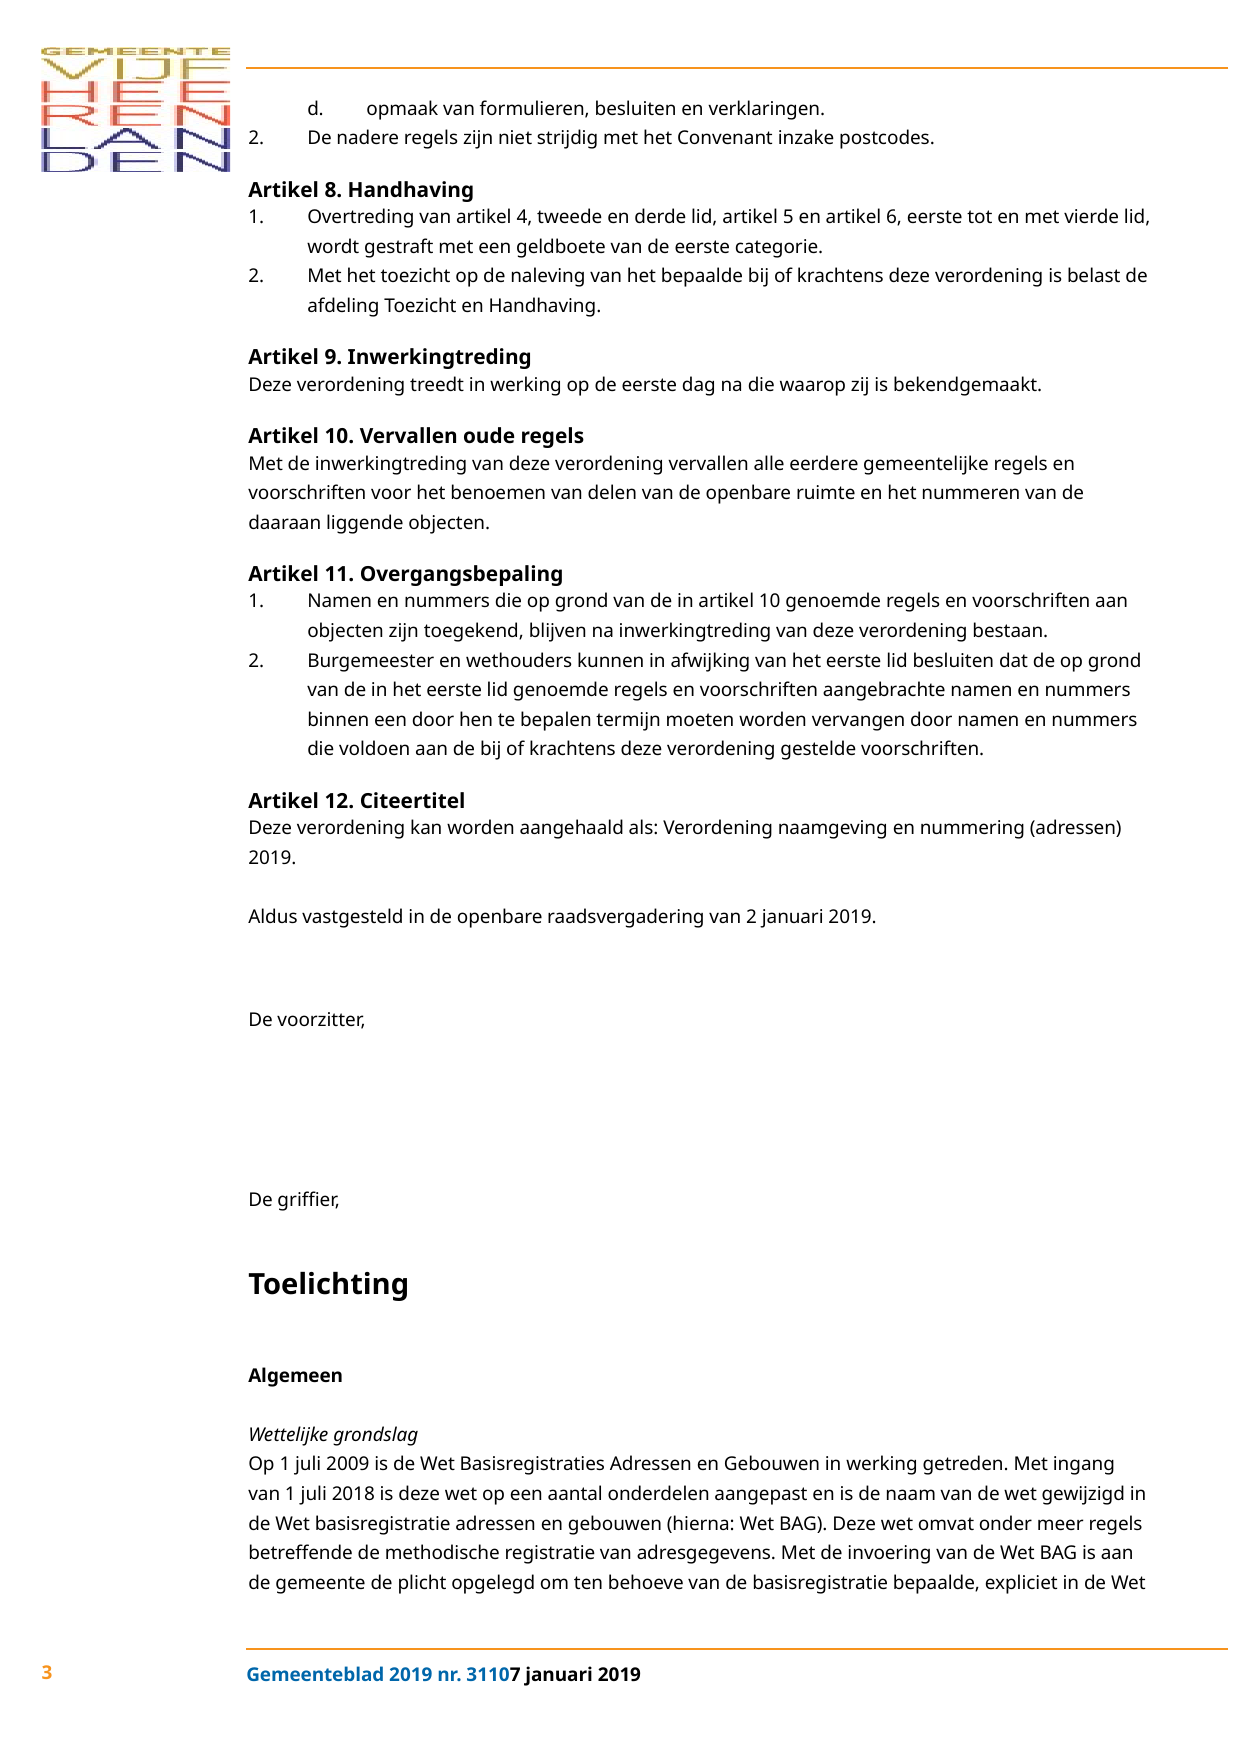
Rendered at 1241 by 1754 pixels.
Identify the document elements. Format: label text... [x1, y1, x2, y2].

text Wettelijke grondslag [248, 1421, 1152, 1447]
list opmaak van formulieren, besluiten en verklaringen. [307, 95, 1152, 121]
text Aldus vastgesteld in de openbare raadsvergadering van 2 januari 2019. [248, 903, 1152, 929]
text Algemeen [248, 1362, 1152, 1388]
text De voorzitter, [248, 1006, 1152, 1032]
text Artikel 11. Overgangsbepaling [248, 559, 1152, 588]
text Deze verordening kan worden aangehaald als: Verordening naamgeving en nummering (adressen) 2019. [248, 814, 1152, 870]
text Artikel 10. Vervallen oude regels [248, 421, 1152, 450]
list Namen en nummers die op grond van de in artikel 10 genoemde regels en voorschriften aan objecten zijn toegekend, blijven na inwerkingtreding van deze verordening bestaan. [248, 588, 1152, 643]
text Met de inwerkingtreding van deze verordening vervallen alle eerdere gemeentelijke regels en voorschriften voor het benoemen van delen van de openbare ruimte en het nummeren van de daaraan liggende objecten. [248, 450, 1152, 534]
picture [41, 47, 231, 172]
list Met het toezicht op de naleving van het bepaalde bij of krachtens deze verordening is belast de afdeling Toezicht en Handhaving. [248, 262, 1152, 318]
text De griffier, [248, 1186, 1152, 1212]
text Deze verordening treedt in werking op de eerste dag na die waarop zij is bekendgemaakt. [248, 371, 1152, 397]
text Op 1 juli 2009 is de Wet Basisregistraties Adressen en Gebouwen in werking getreden. Met ingang van 1 juli 2018 is deze wet op een aantal onderdelen aangepast en is de naam van de wet gewijzigd in de Wet basisregistratie adressen en gebouwen (hierna: Wet BAG). Deze wet omvat onder meer regels betreffende de methodische registratie van adresgegevens. Met de invoering van de Wet BAG is aan de gemeente de plicht opgelegd om ten behoeve van de basisregistratie bepaalde, expliciet in de Wet [248, 1451, 1152, 1595]
list De nadere regels zijn niet strijdig met het Convenant inzake postcodes. [248, 124, 1152, 150]
text Artikel 9. Inwerkingtreding [248, 342, 1152, 371]
text Artikel 12. Citeertitel [248, 786, 1152, 814]
text Toelichting [248, 1263, 1152, 1303]
text Artikel 8. Handhaving [248, 175, 1152, 203]
list Overtreding van artikel 4, tweede en derde lid, artikel 5 en artikel 6, eerste tot en met vierde lid, wordt gestraft met een geldboete van de eerste categorie. [248, 203, 1152, 258]
list Burgemeester en wethouders kunnen in afwijking van het eerste lid besluiten dat de op grond van de in het eerste lid genoemde regels en voorschriften aangebrachte namen en nummers binnen een door hen te bepalen termijn moeten worden vervangen door namen en nummers die voldoen aan de bij of krachtens deze verordening gestelde voorschriften. [248, 647, 1152, 761]
